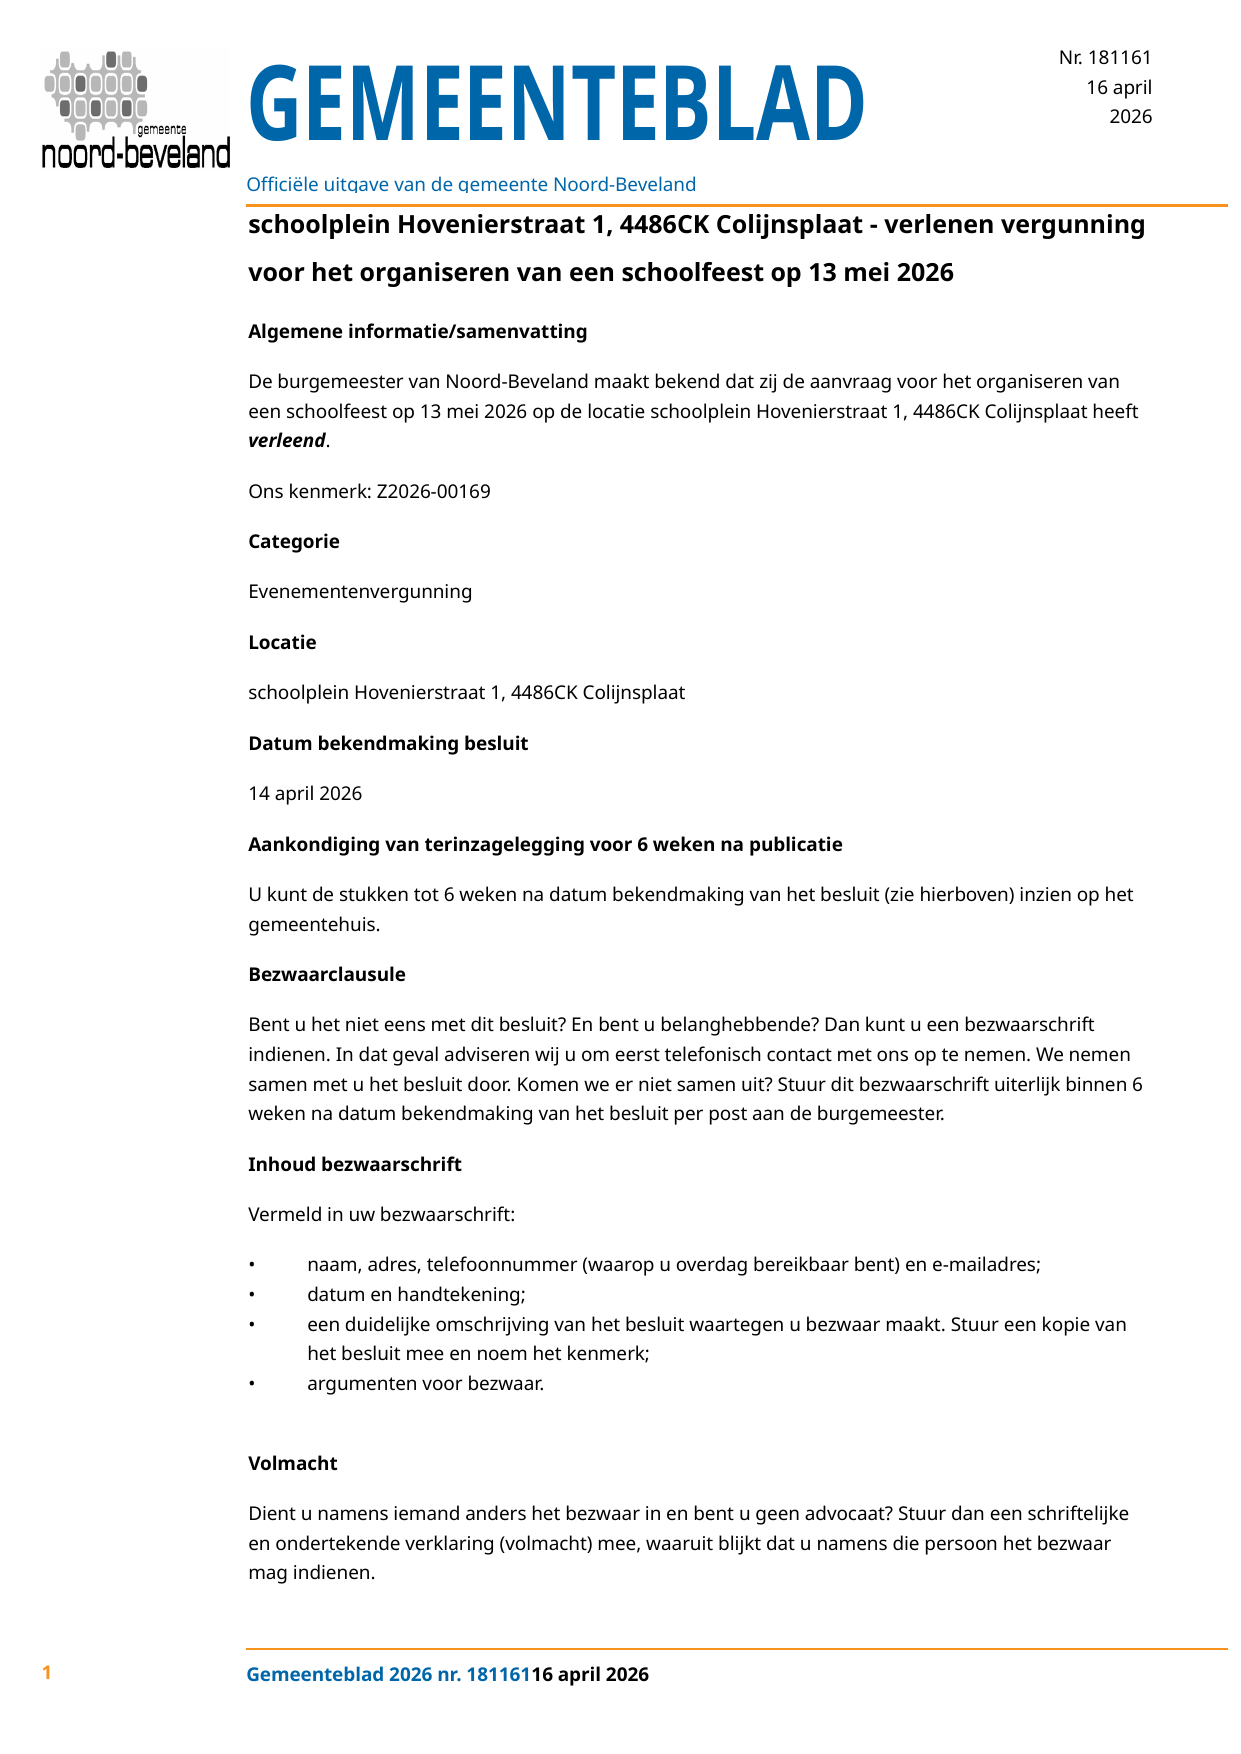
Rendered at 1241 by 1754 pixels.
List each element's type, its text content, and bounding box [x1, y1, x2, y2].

text Dient u namens iemand anders het bezwaar in en bent u geen advocaat? Stuur dan een schriftelijke en ondertekende verklaring (volmacht) mee, waaruit blijkt dat u namens die persoon het bezwaar mag indienen. [248, 1500, 1152, 1585]
text Bezwaarclausule [248, 961, 1152, 987]
text Ons kenmerk: Z2026-00169 [248, 478, 1152, 504]
text Aankondiging van terinzagelegging voor 6 weken na publicatie [248, 831, 1152, 857]
list naam, adres, telefoonnummer (waarop u overdag bereikbaar bent) en e-mailadres; [248, 1252, 1152, 1277]
text Datum bekendmaking besluit [248, 730, 1152, 756]
list een duidelijke omschrijving van het besluit waartegen u bezwaar maakt. Stuur een kopie van het besluit mee en noem het kenmerk; [248, 1311, 1152, 1366]
text Volmacht [248, 1450, 1152, 1476]
text Evenementenvergunning [248, 579, 1152, 604]
text schoolplein Hovenierstraat 1, 4486CK Colijnsplaat - verlenen vergunning voor het organiseren van een schoolfeest op 13 mei 2026 [248, 207, 1152, 288]
text schoolplein Hovenierstraat 1, 4486CK Colijnsplaat [248, 679, 1152, 705]
text Categorie [248, 528, 1152, 554]
text De burgemeester van Noord-Beveland maakt bekend dat zij de aanvraag voor het organiseren van een schoolfeest op 13 mei 2026 op de locatie schoolplein Hovenierstraat 1, 4486CK Colijnsplaat heeft verleend. [248, 368, 1152, 453]
text Vermeld in uw bezwaarschrift: [248, 1201, 1152, 1227]
text Locatie [248, 629, 1152, 655]
text 14 april 2026 [248, 780, 1152, 806]
list argumenten voor bezwaar. [248, 1370, 1152, 1396]
text Bent u het niet eens met dit besluit? En bent u belanghebbende? Dan kunt u een bezwaarschrift indienen. In dat geval adviseren wij u om eerst telefonisch contact met ons op te nemen. We nemen samen met u het besluit door. Komen we er niet samen uit? Stuur dit bezwaarschrift uiterlijk binnen 6 weken na datum bekendmaking van het besluit per post aan de burgemeester. [248, 1012, 1152, 1126]
list datum en handtekening; [248, 1281, 1152, 1307]
picture [41, 47, 231, 172]
text Inhoud bezwaarschrift [248, 1151, 1152, 1177]
text Algemene informatie/samenvatting [248, 318, 1152, 344]
text U kunt de stukken tot 6 weken na datum bekendmaking van het besluit (zie hierboven) inzien op het gemeentehuis. [248, 881, 1152, 937]
